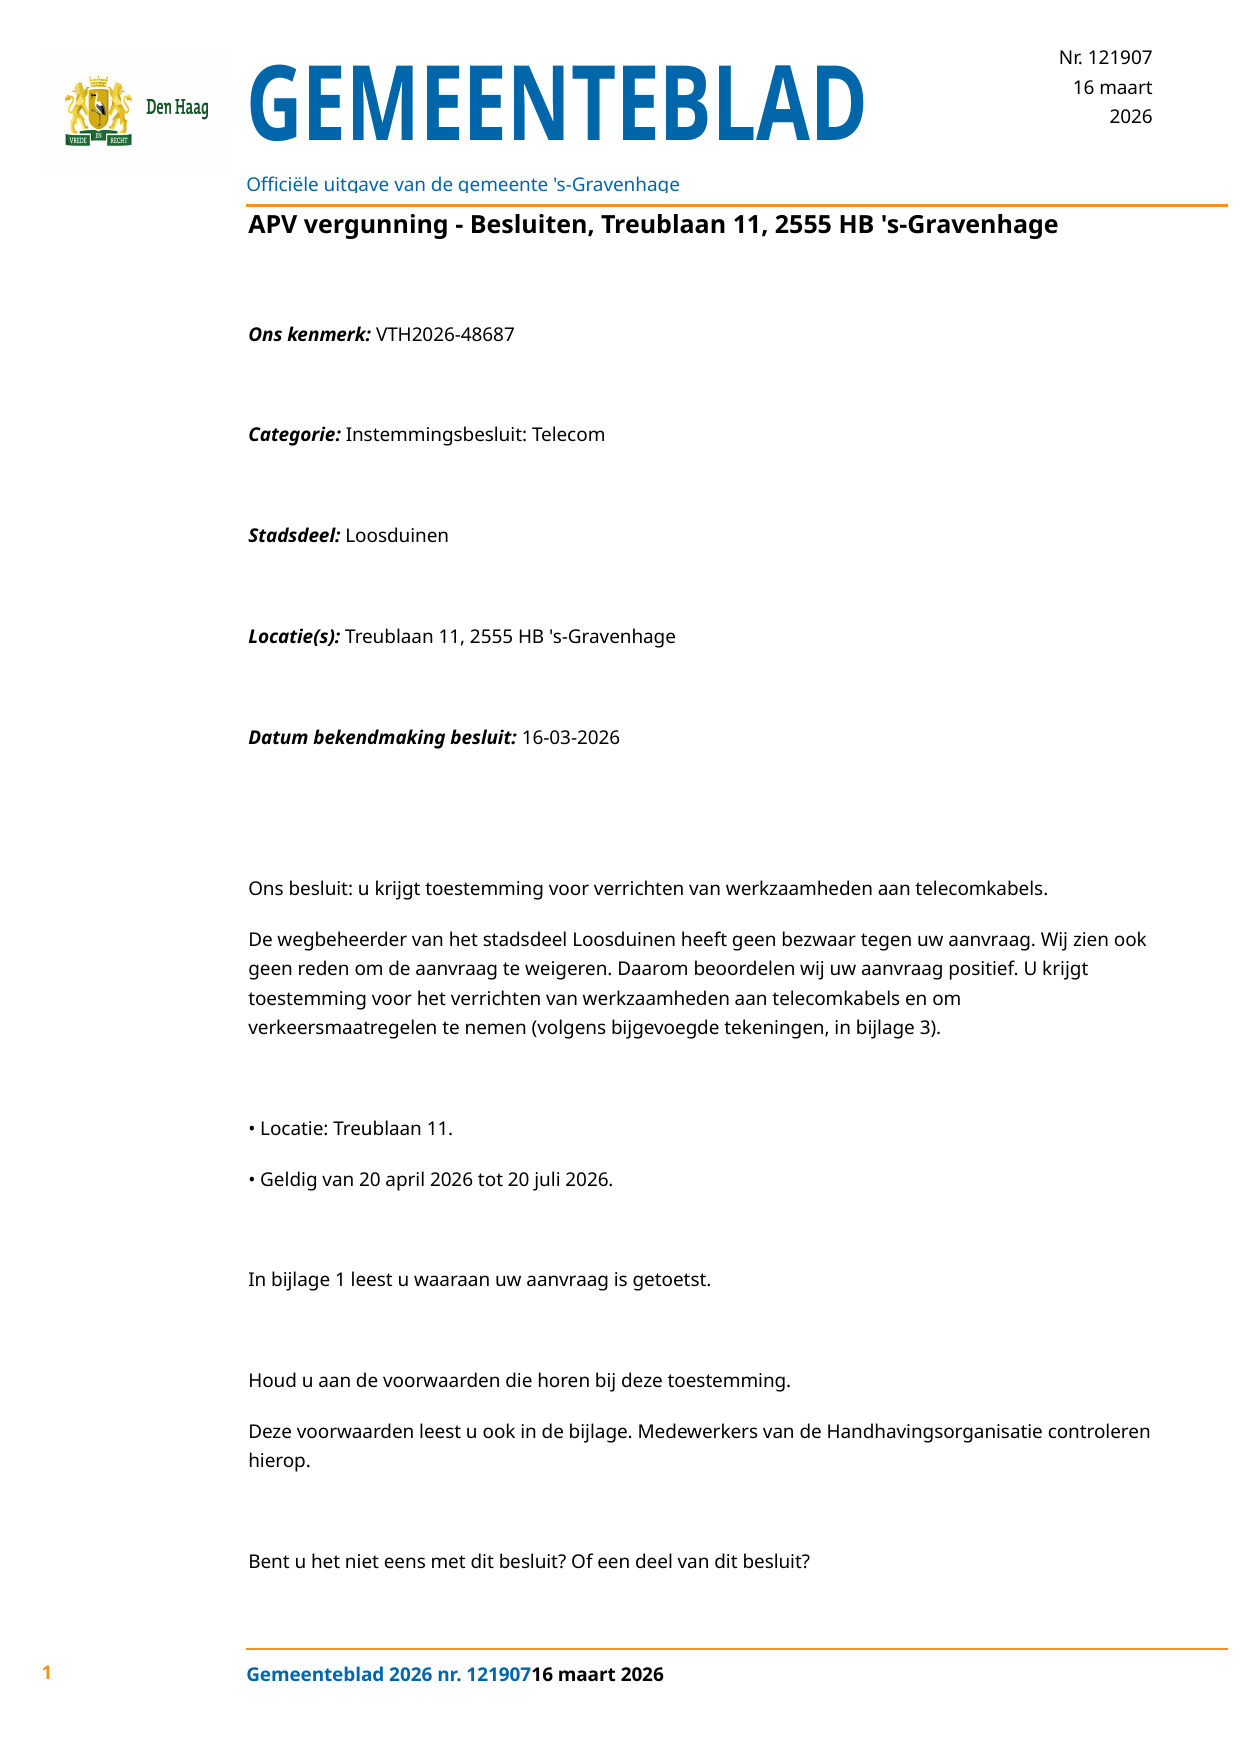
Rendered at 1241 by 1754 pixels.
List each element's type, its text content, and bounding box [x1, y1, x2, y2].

picture [41, 47, 231, 172]
text Bent u het niet eens met dit besluit? Of een deel van dit besluit? [248, 1548, 1152, 1574]
text Locatie(s): Treublaan 11, 2555 HB 's-Gravenhage [248, 623, 1152, 649]
text • Locatie: Treublaan 11. [248, 1115, 1152, 1141]
text De wegbeheerder van het stadsdeel Loosduinen heeft geen bezwaar tegen uw aanvraag. Wij zien ook geen reden om de aanvraag te weigeren. Daarom beoordelen wij uw aanvraag positief. U krijgt toestemming voor het verrichten van werkzaamheden aan telecomkabels en om verkeersmaatregelen te nemen (volgens bijgevoegde tekeningen, in bijlage 3). [248, 926, 1152, 1040]
text APV vergunning - Besluiten, Treublaan 11, 2555 HB 's-Gravenhage [248, 207, 1152, 241]
text • Geldig van 20 april 2026 tot 20 juli 2026. [248, 1166, 1152, 1191]
text Ons besluit: u krijgt toestemming voor verrichten van werkzaamheden aan telecomkabels. [248, 875, 1152, 901]
text Stadsdeel: Loosduinen [248, 522, 1152, 548]
text Ons kenmerk: VTH2026-48687 [248, 321, 1152, 346]
text Categorie: Instemmingsbesluit: Telecom [248, 422, 1152, 447]
text Datum bekendmaking besluit: 16-03-2026 [248, 724, 1152, 750]
text In bijlage 1 leest u waaraan uw aanvraag is getoetst. [248, 1267, 1152, 1292]
text Deze voorwaarden leest u ook in de bijlage. Medewerkers van de Handhavingsorganisatie controleren hierop. [248, 1418, 1152, 1473]
text Houd u aan de voorwaarden die horen bij deze toestemming. [248, 1367, 1152, 1393]
